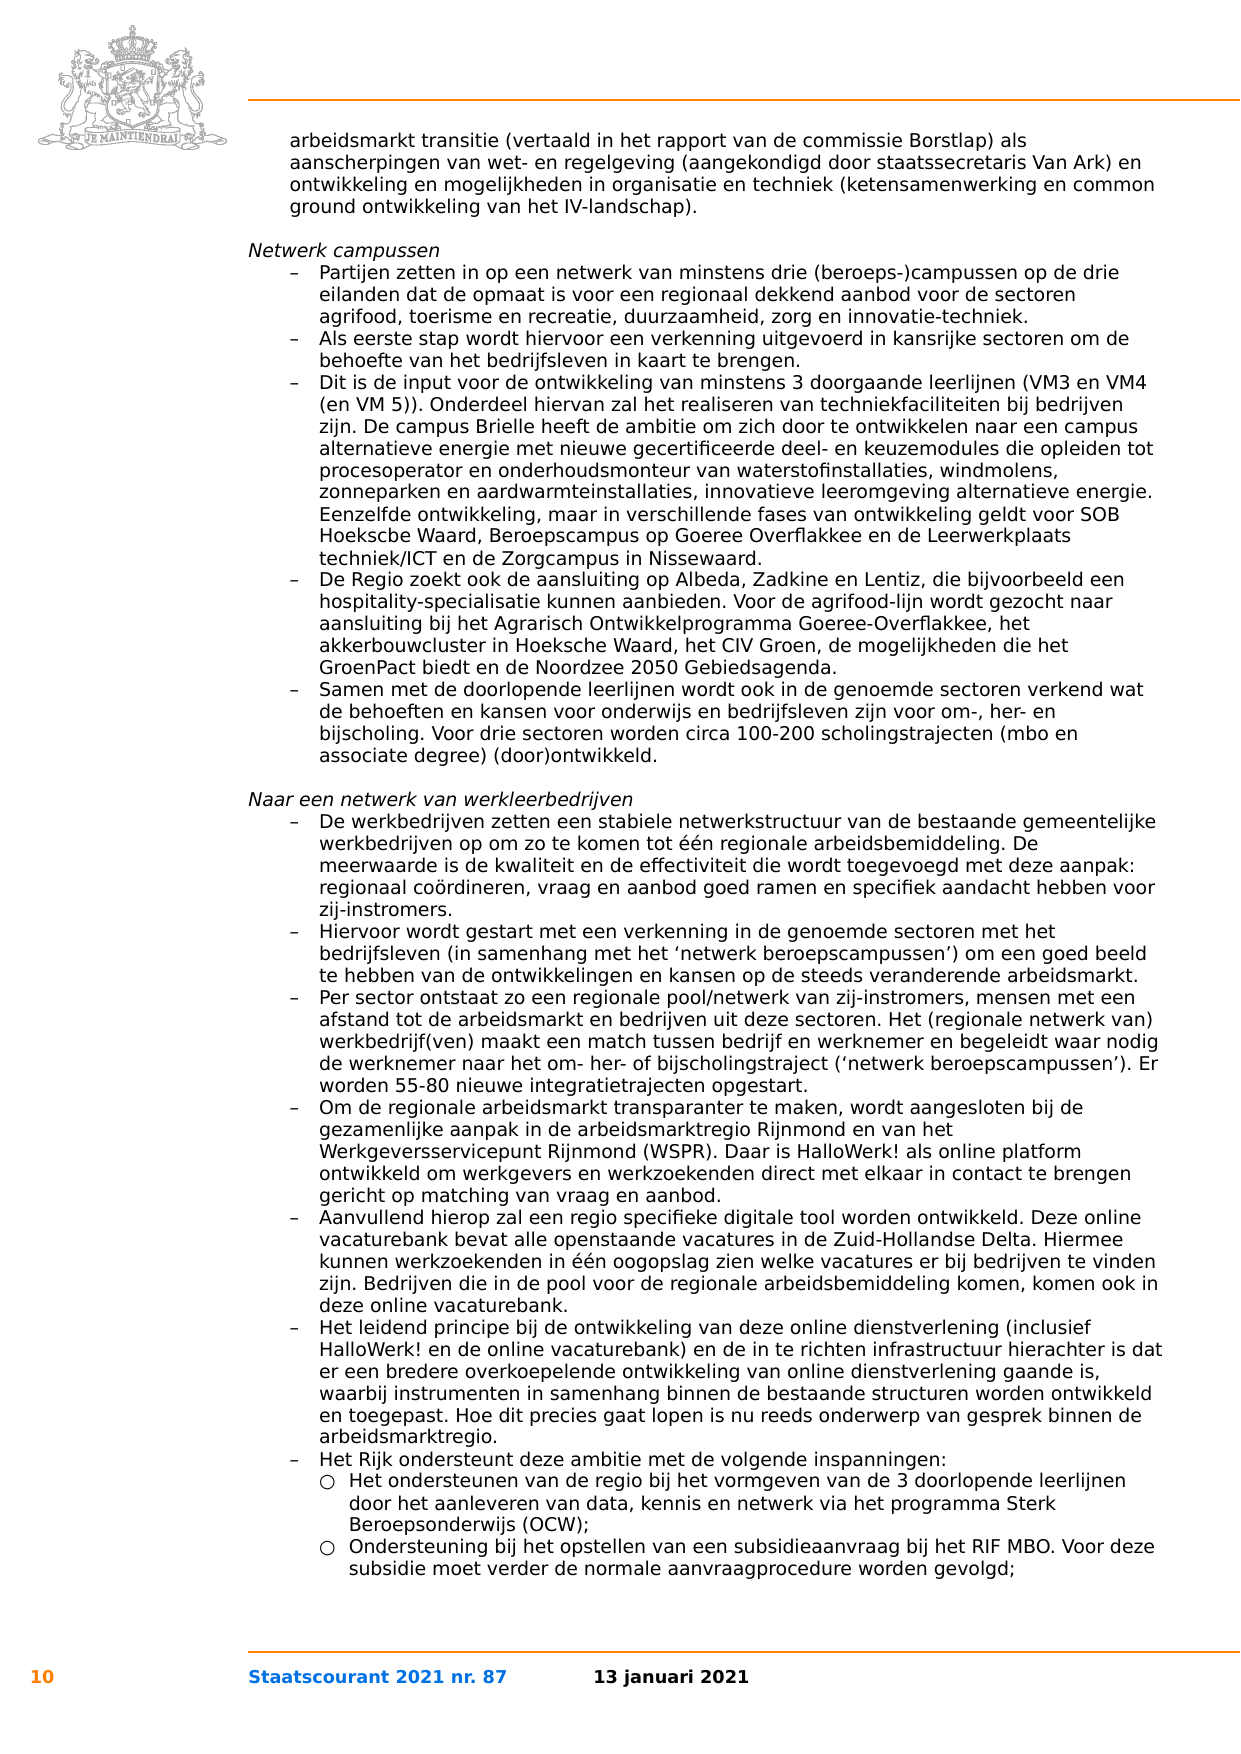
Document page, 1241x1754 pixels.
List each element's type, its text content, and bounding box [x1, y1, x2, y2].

text – De Regio zoekt ook de aansluiting op Albeda, Zadkine en Lentiz, die bijvoorbeeld een hospitality-specialisatie kunnen aanbieden. Voor de agrifood-lijn wordt gezocht naar aansluiting bij het Agrarisch Ontwikkelprogramma Goeree-Overflakkee, het akkerbouwcluster in Hoeksche Waard, het CIV Groen, de mogelijkheden die het GroenPact biedt en de Noordzee 2050 Gebiedsagenda. [289, 569, 1163, 679]
text ○ Het ondersteunen van de regio bij het vormgeven van de 3 doorlopende leerlijnen door het aanleveren van data, kennis en netwerk via het programma Sterk Beroepsonderwijs (OCW); [319, 1470, 1163, 1536]
text – Partijen zetten in op een netwerk van minstens drie (beroeps-)campussen op de drie eilanden dat de opmaat is voor een regionaal dekkend aanbod voor de sectoren agrifood, toerisme en recreatie, duurzaamheid, zorg en innovatie-techniek. [289, 262, 1163, 328]
text – Dit is de input voor de ontwikkeling van minstens 3 doorgaande leerlijnen (VM3 en VM4 (en VM 5)). Onderdeel hiervan zal het realiseren van techniekfaciliteiten bij bedrijven zijn. De campus Brielle heeft de ambitie om zich door te ontwikkelen naar een campus alternatieve energie met nieuwe gecertificeerde deel- en keuzemodules die opleiden tot procesoperator en onderhoudsmonteur van waterstofinstallaties, windmolens, zonneparken en aardwarmteinstallaties, innovatieve leeromgeving alternatieve energie. Eenzelfde ontwikkeling, maar in verschillende fases van ontwikkeling geldt voor SOB Hoekscbe Waard, Beroepscampus op Goeree Overflakkee en de Leerwerkplaats techniek/ICT en de Zorgcampus in Nissewaard. [289, 372, 1163, 569]
picture [38, 25, 227, 150]
text – Hiervoor wordt gestart met een verkenning in de genoemde sectoren met het bedrijfsleven (in samenhang met het ‘netwerk beroepscampussen’) om een goed beeld te hebben van de ontwikkelingen en kansen op de steeds veranderende arbeidsmarkt. [289, 921, 1163, 987]
text – Het Rijk ondersteunt deze ambitie met de volgende inspanningen: [289, 1448, 1163, 1470]
subtitle Netwerk campussen [248, 240, 1163, 262]
subtitle Naar een netwerk van werkleerbedrijven [248, 789, 1163, 811]
text – Om de regionale arbeidsmarkt transparanter te maken, wordt aangesloten bij de gezamenlijke aanpak in de arbeidsmarktregio Rijnmond en van het Werkgeversservicepunt Rijnmond (WSPR). Daar is HalloWerk! als online platform ontwikkeld om werkgevers en werkzoekenden direct met elkaar in contact te brengen gericht op matching van vraag en aanbod. [289, 1097, 1163, 1207]
text – Samen met de doorlopende leerlijnen wordt ook in de genoemde sectoren verkend wat de behoeften en kansen voor onderwijs en bedrijfsleven zijn voor om-, her- en bijscholing. Voor drie sectoren worden circa 100-200 scholingstrajecten (mbo en associate degree) (door)ontwikkeld. [289, 679, 1163, 767]
text ○ Ondersteuning bij het opstellen van een subsidieaanvraag bij het RIF MBO. Voor deze subsidie moet verder de normale aanvraagprocedure worden gevolgd; [319, 1536, 1163, 1580]
text – Als eerste stap wordt hiervoor een verkenning uitgevoerd in kansrijke sectoren om de behoefte van het bedrijfsleven in kaart te brengen. [289, 328, 1163, 372]
text – Per sector ontstaat zo een regionale pool/netwerk van zij-instromers, mensen met een afstand tot de arbeidsmarkt en bedrijven uit deze sectoren. Het (regionale netwerk van) werkbedrijf(ven) maakt een match tussen bedrijf en werknemer en begeleidt waar nodig de werknemer naar het om- her- of bijscholingstraject (‘netwerk beroepscampussen’). Er worden 55-80 nieuwe integratietrajecten opgestart. [289, 987, 1163, 1097]
text – De werkbedrijven zetten een stabiele netwerkstructuur van de bestaande gemeentelijke werkbedrijven op om zo te komen tot één regionale arbeidsbemiddeling. De meerwaarde is de kwaliteit en de effectiviteit die wordt toegevoegd met deze aanpak: regionaal coördineren, vraag en aanbod goed ramen en specifiek aandacht hebben voor zij-instromers. [289, 811, 1163, 921]
text – Het leidend principe bij de ontwikkeling van deze online dienstverlening (inclusief HalloWerk! en de online vacaturebank) en de in te richten infrastructuur hierachter is dat er een bredere overkoepelende ontwikkeling van online dienstverlening gaande is, waarbij instrumenten in samenhang binnen de bestaande structuren worden ontwikkeld en toegepast. Hoe dit precies gaat lopen is nu reeds onderwerp van gesprek binnen de arbeidsmarktregio. [289, 1317, 1163, 1448]
text – Aanvullend hierop zal een regio specifieke digitale tool worden ontwikkeld. Deze online vacaturebank bevat alle openstaande vacatures in de Zuid-Hollandse Delta. Hiermee kunnen werkzoekenden in één oogopslag zien welke vacatures er bij bedrijven te vinden zijn. Bedrijven die in de pool voor de regionale arbeidsbemiddeling komen, komen ook in deze online vacaturebank. [289, 1207, 1163, 1317]
text arbeidsmarkt transitie (vertaald in het rapport van de commissie Borstlap) als aanscherpingen van wet- en regelgeving (aangekondigd door staatssecretaris Van Ark) en ontwikkeling en mogelijkheden in organisatie en techniek (ketensamenwerking en common ground ontwikkeling van het IV-landschap). [289, 130, 1163, 218]
